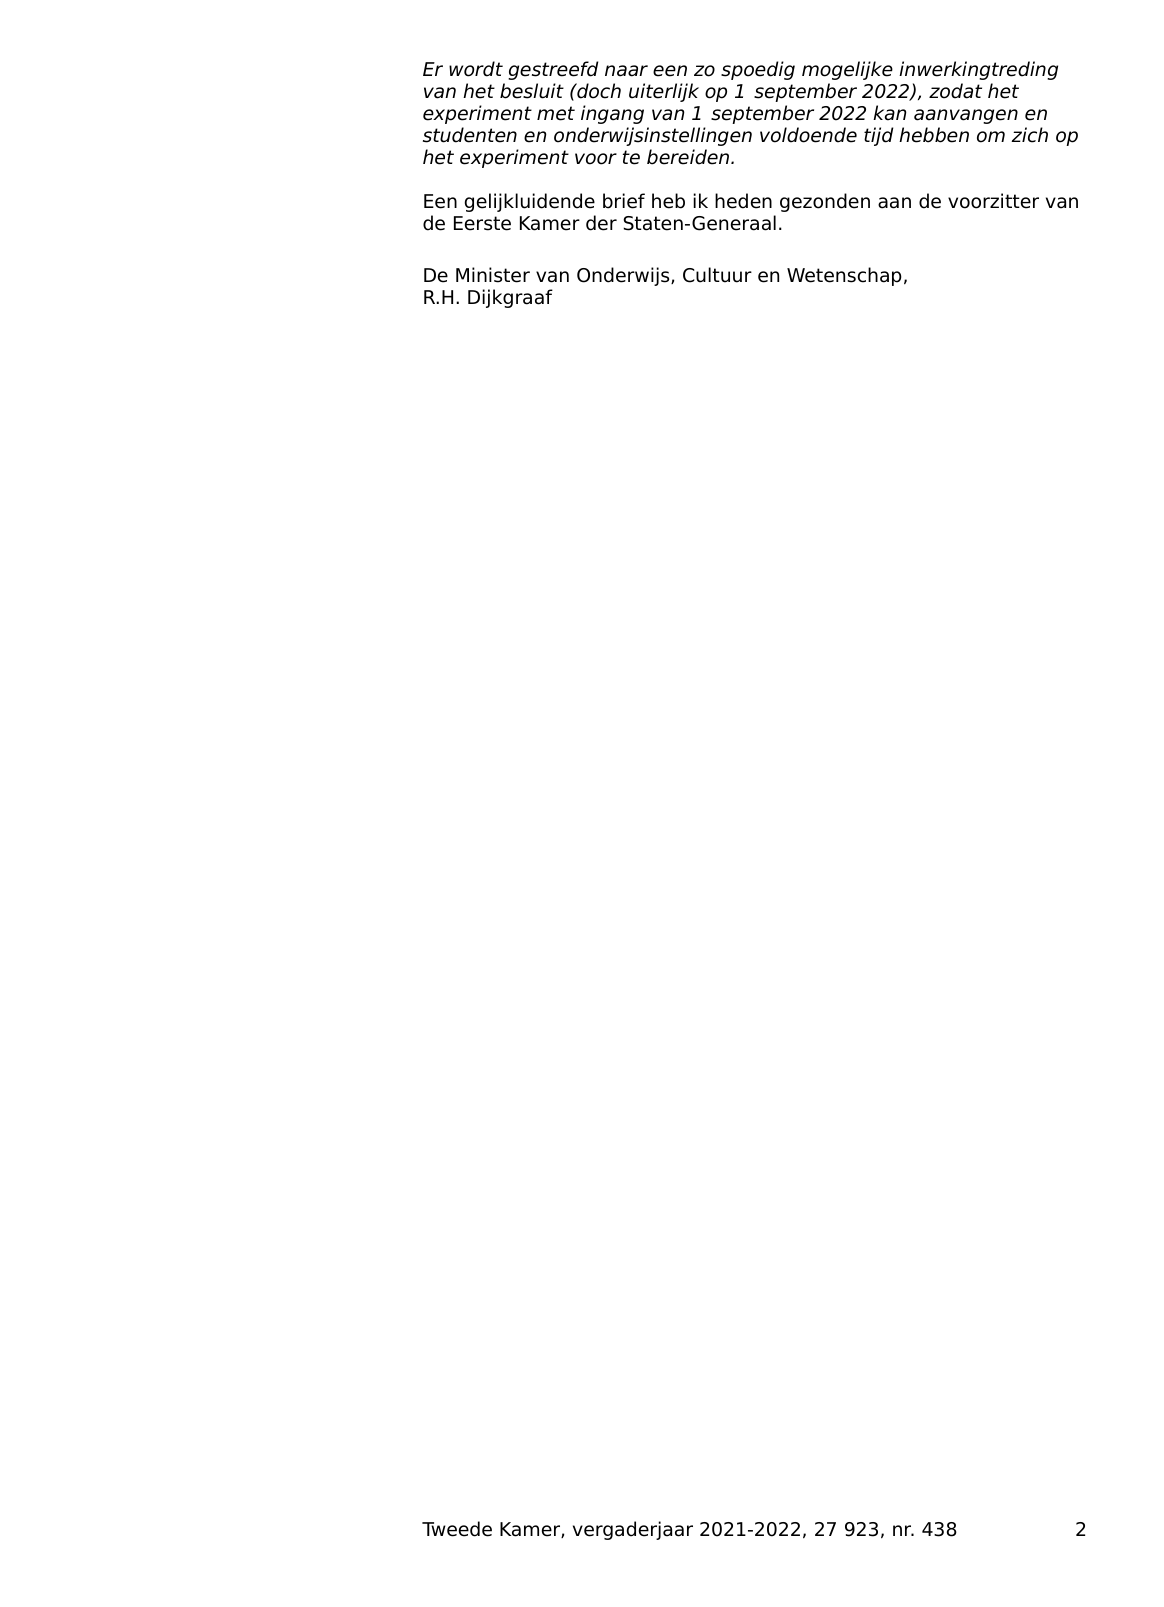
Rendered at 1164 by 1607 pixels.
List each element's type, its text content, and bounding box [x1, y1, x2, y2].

text Een gelijkluidende brief heb ik heden gezonden aan de voorzitter van de Eerste Kamer der Staten-Generaal. [422, 191, 1087, 235]
text De Minister van Onderwijs, Cultuur en Wetenschap, R.H. Dijkgraaf [422, 265, 1087, 309]
text Er wordt gestreefd naar een zo spoedig mogelijke inwerkingtreding van het besluit (doch uiterlijk op 1 september 2022), zodat het experiment met ingang van 1 september 2022 kan aanvangen en studenten en onderwijsinstellingen voldoende tijd hebben om zich op het experiment voor te bereiden. [422, 59, 1087, 169]
